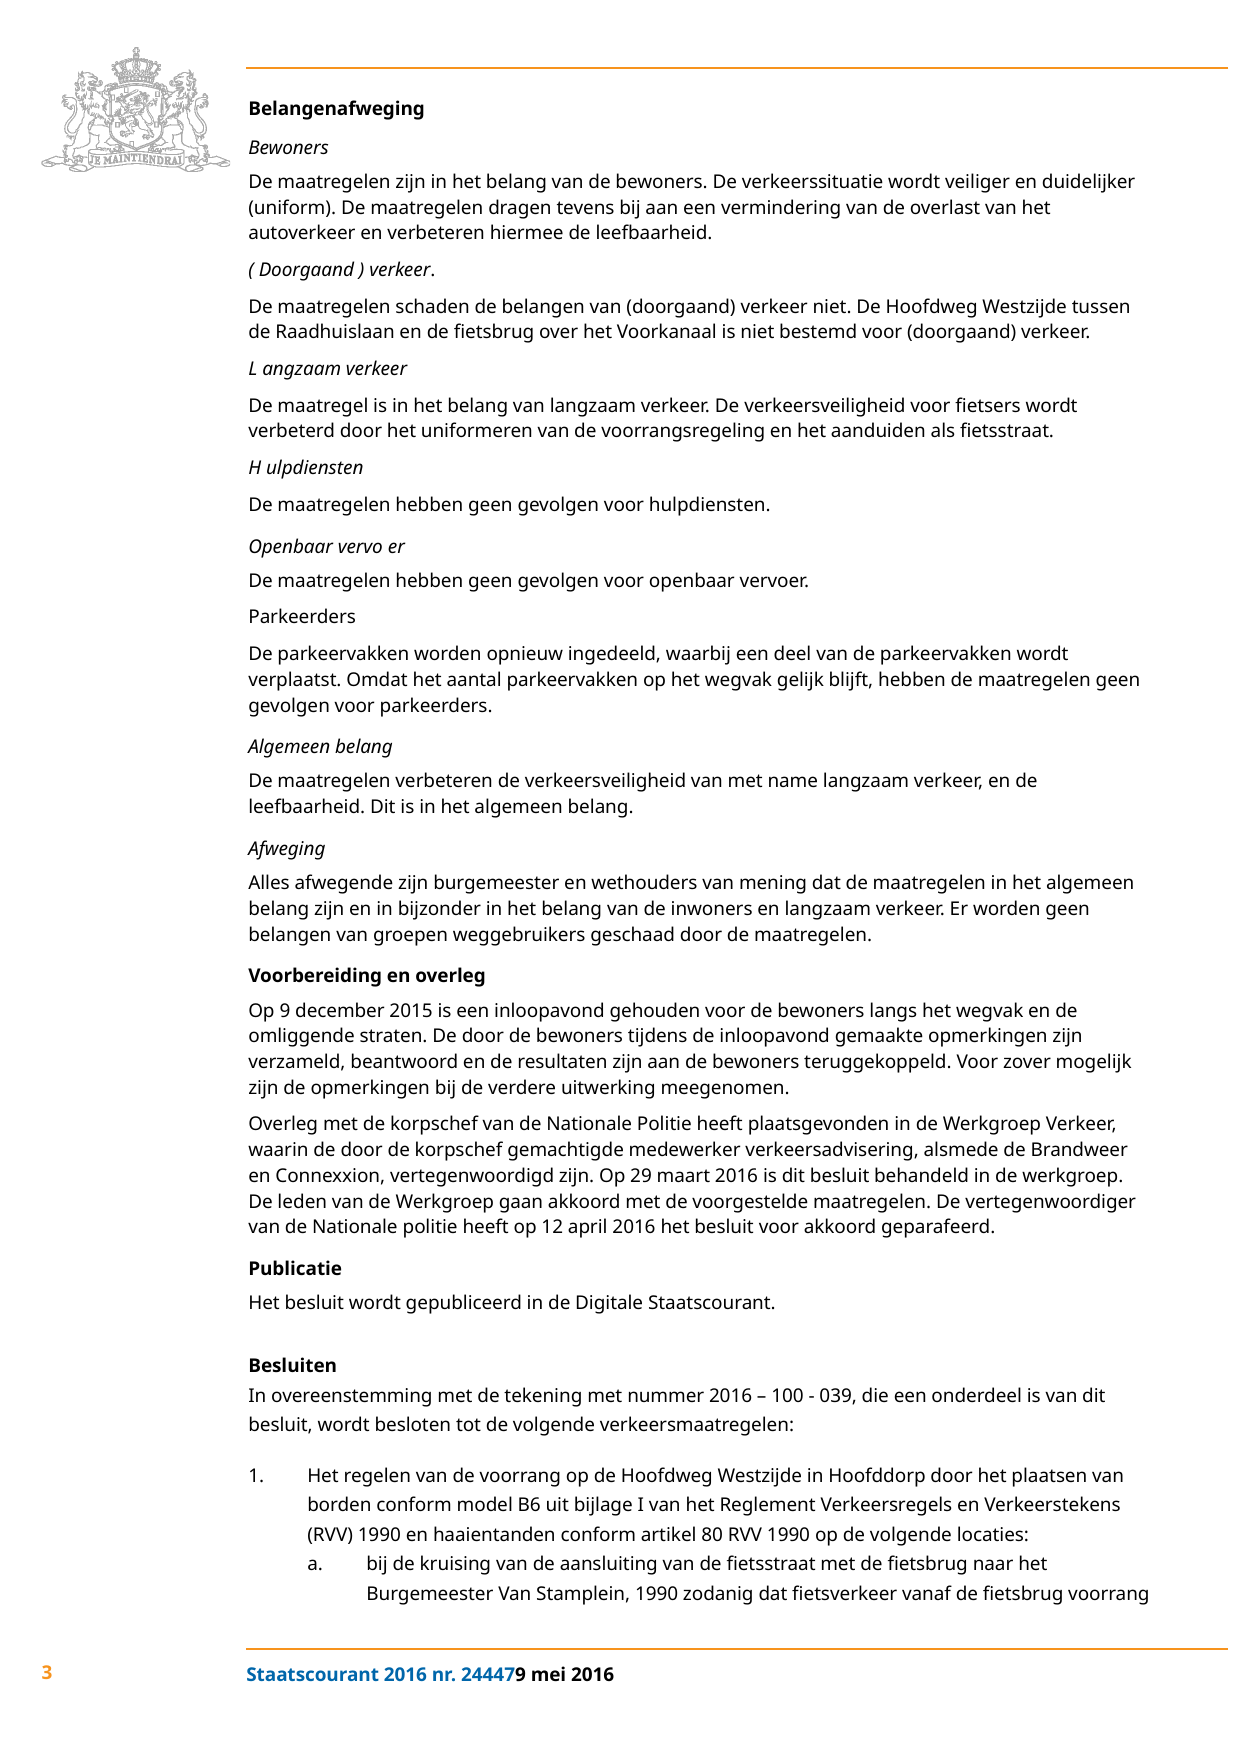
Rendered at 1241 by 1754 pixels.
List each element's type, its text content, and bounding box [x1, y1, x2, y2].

text De maatregelen schaden de belangen van (doorgaand) verkeer niet. De Hoofdweg Westzijde tussen de Raadhuislaan en de fietsbrug over het Voorkanaal is niet bestemd voor (doorgaand) verkeer. [248, 293, 1152, 344]
text Belangenafweging [248, 95, 1152, 121]
text Publicatie [248, 1255, 1152, 1281]
text Algemeen belang [248, 734, 1152, 759]
text Het besluit wordt gepubliceerd in de Digitale Staatscourant. [248, 1289, 1152, 1315]
text Alles afwegende zijn burgemeester en wethouders van mening dat de maatregelen in het algemeen belang zijn en in bijzonder in het belang van de inwoners en langzaam verkeer. Er worden geen belangen van groepen weggebruikers geschaad door de maatregelen. [248, 869, 1152, 947]
text Voorbereiding en overleg [248, 963, 1152, 988]
text De maatregelen zijn in het belang van de bewoners. De verkeerssituatie wordt veiliger en duidelijker (uniform). De maatregelen dragen tevens bij aan een vermindering van de overlast van het autoverkeer en verbeteren hiermee de leefbaarheid. [248, 168, 1152, 245]
text Overleg met de korpschef van de Nationale Politie heeft plaatsgevonden in de Werkgroep Verkeer, waarin de door de korpschef gemachtigde medewerker verkeersadvisering, alsmede de Brandweer en Connexxion, vertegenwoordigd zijn. Op 29 maart 2016 is dit besluit behandeld in de werkgroep. De leden van de Werkgroep gaan akkoord met de voorgestelde maatregelen. De vertegenwoordiger van de Nationale politie heeft op 12 april 2016 het besluit voor akkoord geparafeerd. [248, 1111, 1152, 1239]
text L angzaam verkeer [248, 355, 1152, 381]
text ( Doorgaand ) verkeer. [248, 256, 1152, 282]
text De parkeervakken worden opnieuw ingedeeld, waarbij een deel van de parkeervakken wordt verplaatst. Omdat het aantal parkeervakken op het wegvak gelijk blijft, hebben de maatregelen geen gevolgen voor parkeerders. [248, 640, 1152, 717]
text In overeenstemming met de tekening met nummer 2016 – 100 - 039, die een onderdeel is van dit besluit, wordt besloten tot de volgende verkeersmaatregelen: [248, 1382, 1152, 1437]
text Parkeerders [248, 604, 1152, 629]
text Bewoners [248, 134, 1152, 160]
text H ulpdiensten [248, 454, 1152, 480]
text Openbaar vervo er [248, 533, 1152, 559]
list Het regelen van de voorrang op de Hoofdweg Westzijde in Hoofddorp door het plaatsen van borden conform model B6 uit bijlage I van het Reglement Verkeersregels en Verkeerstekens (RVV) 1990 en haaientanden conform artikel 80 RVV 1990 op de volgende locaties: [248, 1462, 1152, 1547]
text Op 9 december 2015 is een inloopavond gehouden voor de bewoners langs het wegvak en de omliggende straten. De door de bewoners tijdens de inloopavond gemaakte opmerkingen zijn verzameld, beantwoord en de resultaten zijn aan de bewoners teruggekoppeld. Voor zover mogelijk zijn de opmerkingen bij de verdere uitwerking meegenomen. [248, 997, 1152, 1100]
text Besluiten [248, 1352, 1152, 1378]
text Afweging [248, 835, 1152, 861]
text De maatregelen hebben geen gevolgen voor openbaar vervoer. [248, 567, 1152, 593]
text De maatregelen hebben geen gevolgen voor hulpdiensten. [248, 491, 1152, 517]
text De maatregelen verbeteren de verkeersveiligheid van met name langzaam verkeer, en de leefbaarheid. Dit is in het algemeen belang. [248, 768, 1152, 819]
picture [41, 47, 231, 172]
list bij de kruising van de aansluiting van de fietsstraat met de fietsbrug naar het Burgemeester Van Stamplein, 1990 zodanig dat fietsverkeer vanaf de fietsbrug voorrang [307, 1551, 1152, 1606]
text De maatregel is in het belang van langzaam verkeer. De verkeersveiligheid voor fietsers wordt verbeterd door het uniformeren van de voorrangsregeling en het aanduiden als fietsstraat. [248, 392, 1152, 443]
